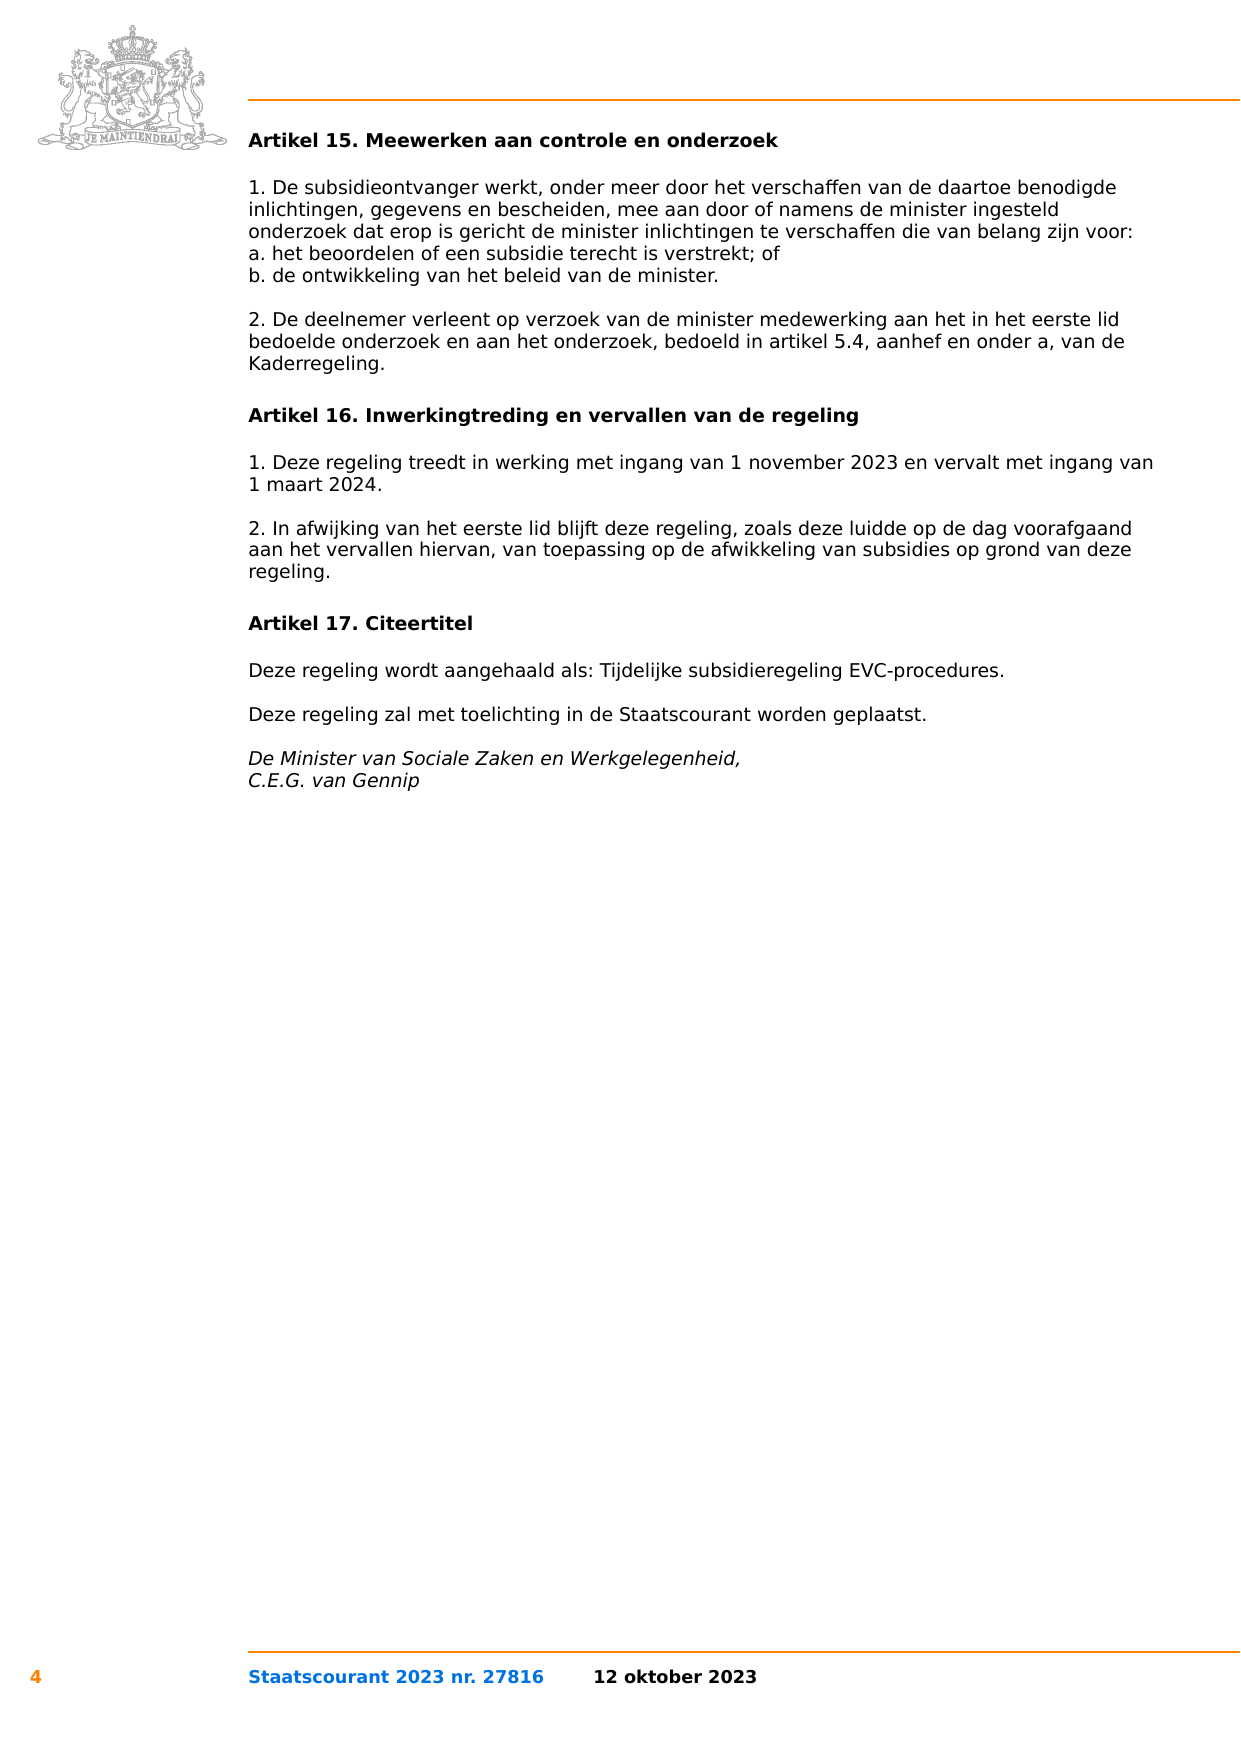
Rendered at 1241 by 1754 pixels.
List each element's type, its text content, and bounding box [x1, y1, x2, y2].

text Deze regeling wordt aangehaald als: Tijdelijke subsidieregeling EVC-procedures. [248, 660, 1163, 682]
text 2. In afwijking van het eerste lid blijft deze regeling, zoals deze luidde op de dag voorafgaand aan het vervallen hiervan, van toepassing op de afwikkeling van subsidies op grond van deze regeling. [248, 517, 1163, 583]
text 2. De deelnemer verleent op verzoek van de minister medewerking aan het in het eerste lid bedoelde onderzoek en aan het onderzoek, bedoeld in artikel 5.4, aanhef en onder a, van de Kaderregeling. [248, 309, 1163, 374]
subtitle Artikel 17. Citeertitel [248, 613, 1163, 635]
text a. het beoordelen of een subsidie terecht is verstrekt; of [248, 243, 1163, 265]
picture [38, 25, 227, 150]
text 1. De subsidieontvanger werkt, onder meer door het verschaffen van de daartoe benodigde inlichtingen, gegevens en bescheiden, mee aan door of namens de minister ingesteld onderzoek dat erop is gericht de minister inlichtingen te verschaffen die van belang zijn voor: [248, 177, 1163, 243]
subtitle Artikel 16. Inwerkingtreding en vervallen van de regeling [248, 404, 1163, 427]
subtitle Artikel 15. Meewerken aan controle en onderzoek [248, 130, 1163, 152]
text De Minister van Sociale Zaken en Werkgelegenheid, C.E.G. van Gennip [248, 748, 1163, 792]
text 1. Deze regeling treedt in werking met ingang van 1 november 2023 en vervalt met ingang van 1 maart 2024. [248, 452, 1163, 496]
text b. de ontwikkeling van het beleid van de minister. [248, 265, 1163, 287]
text Deze regeling zal met toelichting in de Staatscourant worden geplaatst. [248, 704, 1163, 726]
